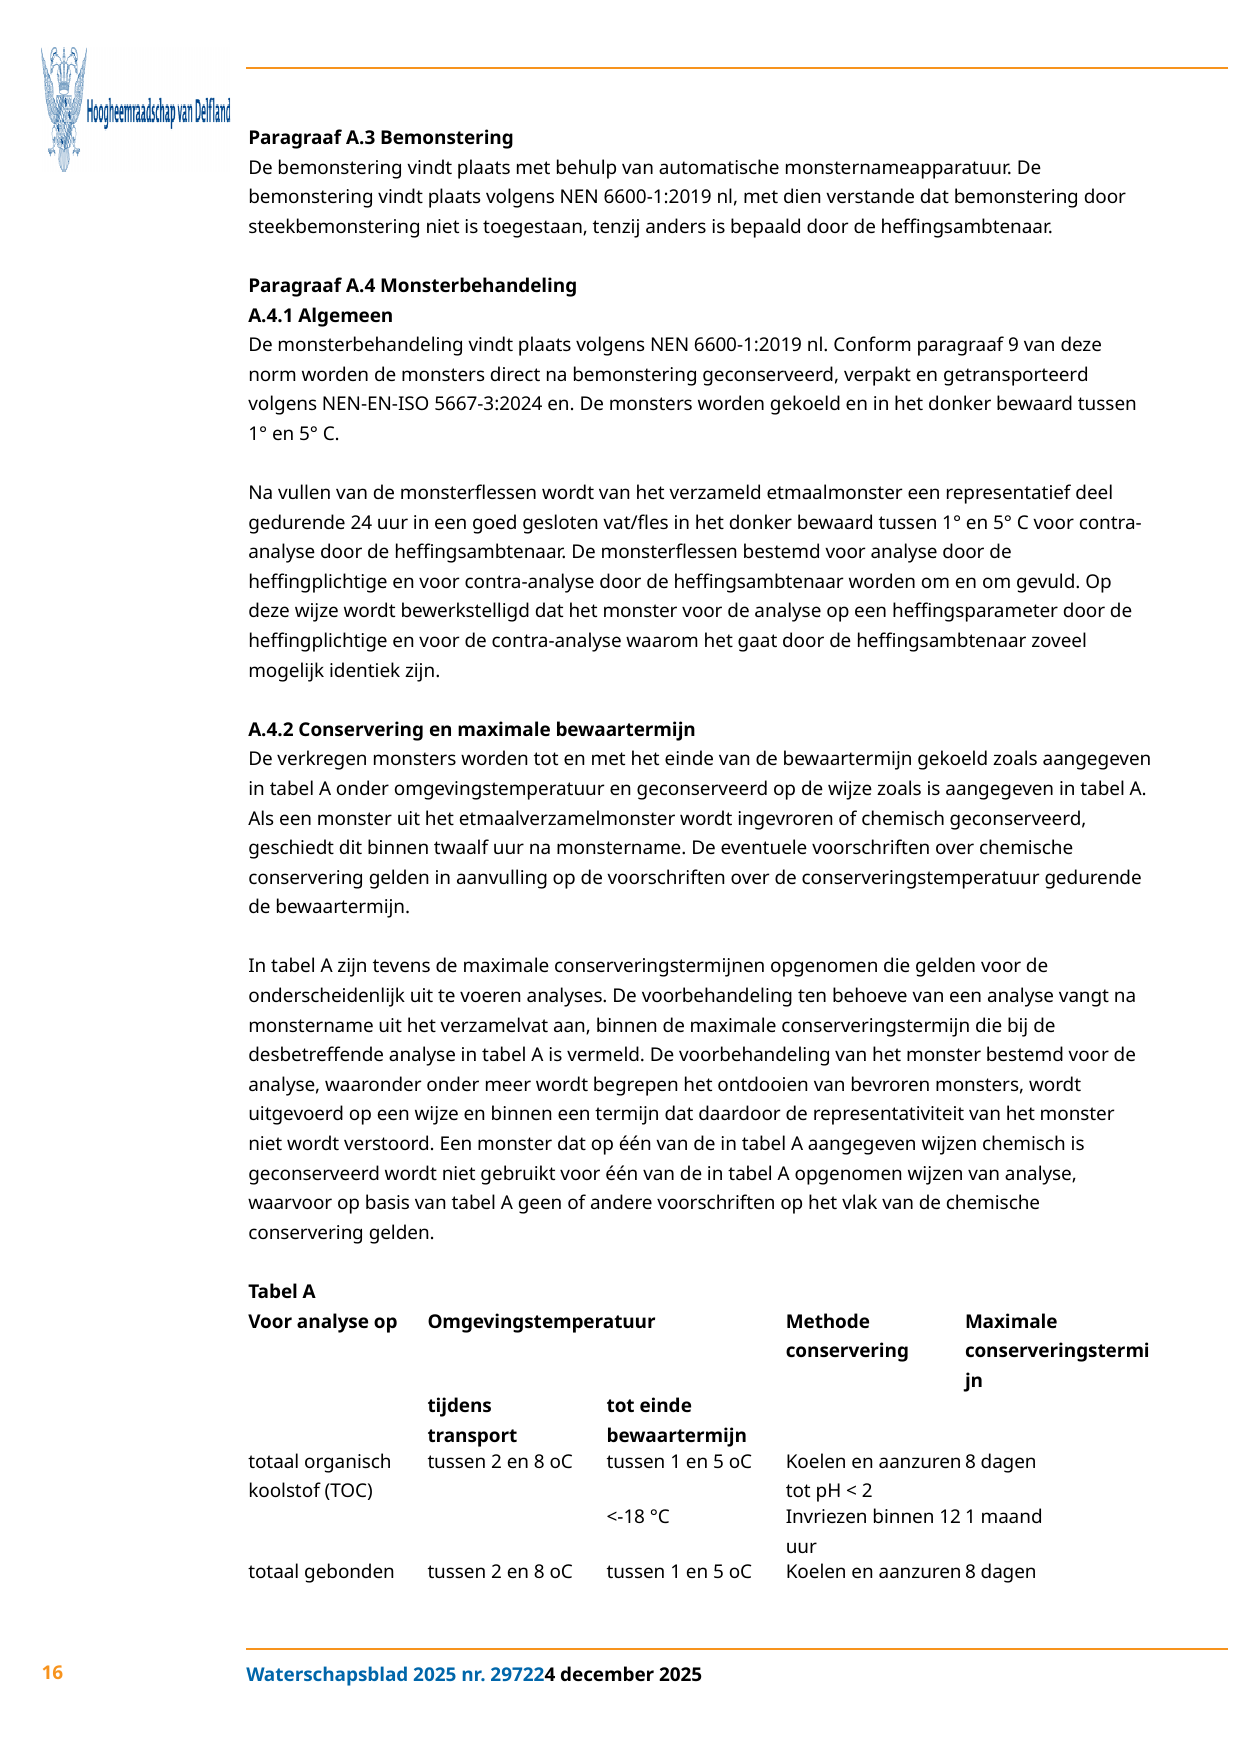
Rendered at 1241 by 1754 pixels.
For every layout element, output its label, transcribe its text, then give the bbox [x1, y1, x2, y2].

text De bemonstering vindt plaats met behulp van automatische monsternameapparatuur. De bemonstering vindt plaats volgens NEN 6600-1:2019 nl, met dien verstande dat bemonstering door steekbemonstering niet is toegestaan, tenzij anders is bepaald door de heffingsambtenaar. [248, 154, 1152, 239]
table_cell tussen 2 en 8 oC [427, 1559, 606, 1584]
text Na vullen van de monsterflessen wordt van het verzameld etmaalmonster een representatief deel gedurende 24 uur in een goed gesloten vat/fles in het donker bewaard tussen 1° en 5° C voor contra-analyse door de heffingsambtenaar. De monsterflessen bestemd voor analyse door de heffingplichtige en voor contra-analyse door de heffingsambtenaar worden om en om gevuld. Op deze wijze wordt bewerkstelligd dat het monster voor de analyse op een heffingsparameter door de heffingplichtige en voor de contra-analyse waarom het gaat door de heffingsambtenaar zoveel mogelijk identiek zijn. [248, 479, 1152, 683]
table_cell tussen 2 en 8 oC [427, 1448, 606, 1559]
table_cell [248, 1393, 427, 1448]
table_cell [786, 1393, 965, 1448]
table_cell tijdens transport [427, 1393, 606, 1448]
table_header Methode conservering [786, 1308, 965, 1393]
text A.4.2 Conservering en maximale bewaartermijn [248, 716, 1152, 742]
text Paragraaf A.3 Bemonstering [248, 124, 1152, 150]
table_cell totaal organisch koolstof (TOC) [248, 1448, 427, 1559]
table_cell Koelen en aanzuren tot pH < 2 [786, 1448, 965, 1503]
picture [41, 47, 231, 172]
text A.4.1 Algemeen [248, 302, 1152, 328]
table_cell tussen 1 en 5 oC [606, 1559, 786, 1584]
text De verkregen monsters worden tot en met het einde van de bewaartermijn gekoeld zoals aangegeven in tabel A onder omgevingstemperatuur en geconserveerd op de wijze zoals is aangegeven in tabel A. Als een monster uit het etmaalverzamelmonster wordt ingevroren of chemisch geconserveerd, geschiedt dit binnen twaalf uur na monstername. De eventuele voorschriften over chemische conservering gelden in aanvulling op de voorschriften over de conserveringstemperatuur gedurende de bewaartermijn. [248, 746, 1152, 919]
table_header Omgevingstemperatuur [427, 1308, 786, 1393]
table_cell [965, 1393, 1152, 1448]
table_cell 8 dagen [965, 1559, 1152, 1584]
table_cell 8 dagen [965, 1448, 1152, 1503]
text In tabel A zijn tevens de maximale conserveringstermijnen opgenomen die gelden voor de onderscheidenlijk uit te voeren analyses. De voorbehandeling ten behoeve van een analyse vangt na monstername uit het verzamelvat aan, binnen de maximale conserveringstermijn die bij de desbetreffende analyse in tabel A is vermeld. De voorbehandeling van het monster bestemd voor de analyse, waaronder onder meer wordt begrepen het ontdooien van bevroren monsters, wordt uitgevoerd op een wijze en binnen een termijn dat daardoor de representativiteit van het monster niet wordt verstoord. Een monster dat op één van de in tabel A aangegeven wijzen chemisch is geconserveerd wordt niet gebruikt voor één van de in tabel A opgenomen wijzen van analyse, waarvoor op basis van tabel A geen of andere voorschriften op het vlak van de chemische conservering gelden. [248, 953, 1152, 1245]
table_cell 1 maand [965, 1503, 1152, 1559]
table_cell tot einde bewaartermijn [606, 1393, 786, 1448]
table_header Maximale conserveringstermijn [965, 1308, 1152, 1393]
table_header Voor analyse op [248, 1308, 427, 1393]
table_cell Invriezen binnen 12 uur [786, 1503, 965, 1559]
text De monsterbehandeling vindt plaats volgens NEN 6600-1:2019 nl. Conform paragraaf 9 van deze norm worden de monsters direct na bemonstering geconserveerd, verpakt en getransporteerd volgens NEN-EN-ISO 5667-3:2024 en. De monsters worden gekoeld en in het donker bewaard tussen 1° en 5° C. [248, 331, 1152, 446]
table_cell Koelen en aanzuren [786, 1559, 965, 1584]
text Paragraaf A.4 Monsterbehandeling [248, 272, 1152, 298]
table_cell <-18 °C [606, 1503, 786, 1559]
text Tabel A [248, 1278, 1152, 1304]
table_cell tussen 1 en 5 oC [606, 1448, 786, 1503]
table_cell totaal gebonden [248, 1559, 427, 1584]
